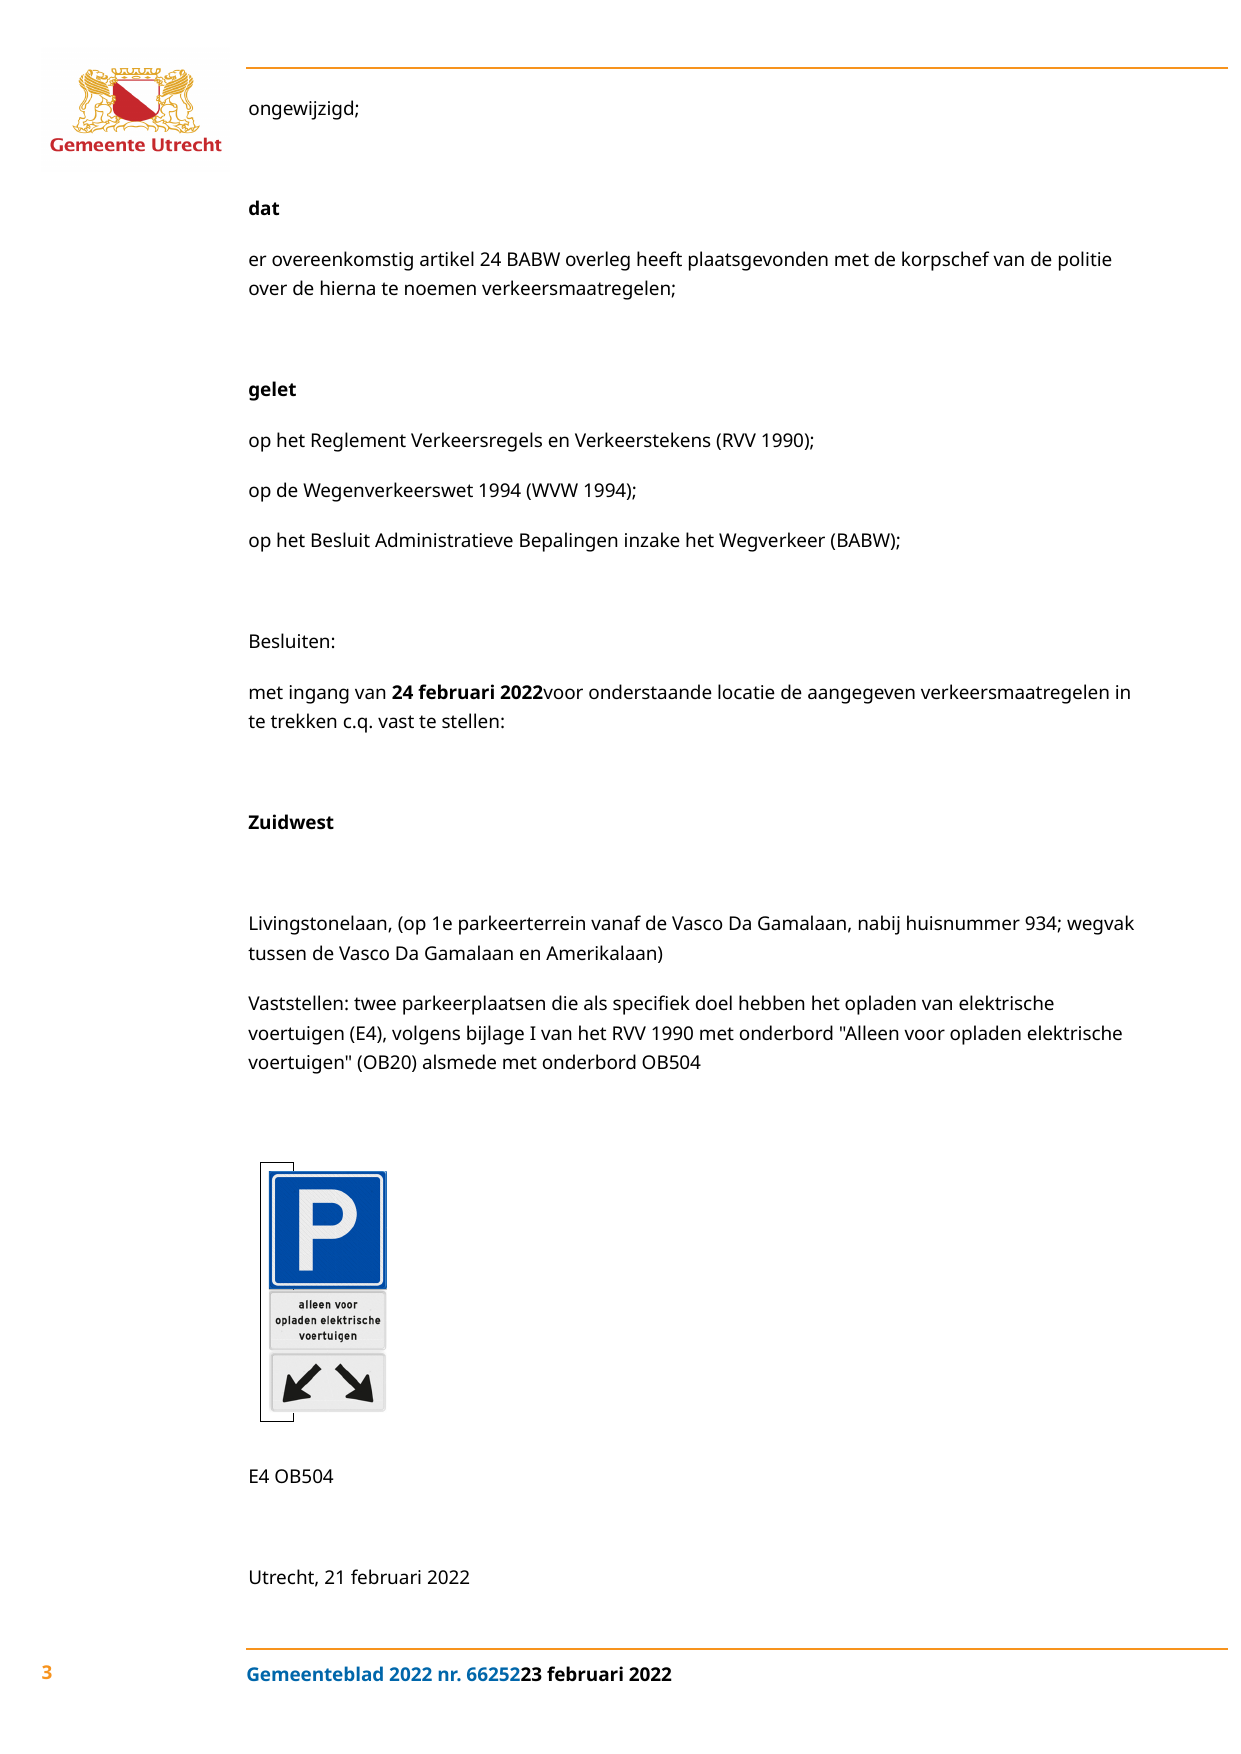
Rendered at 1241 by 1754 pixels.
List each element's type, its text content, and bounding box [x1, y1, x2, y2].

text ongewijzigd; [248, 95, 1152, 121]
picture [268, 1171, 387, 1413]
text dat [248, 196, 1152, 221]
text op het Reglement Verkeersregels en Verkeerstekens (RVV 1990); [248, 427, 1152, 453]
text E4 OB504 [248, 1464, 1152, 1489]
text Livingstonelaan, (op 1e parkeerterrein vanaf de Vasco Da Gamalaan, nabij huisnummer 934; wegvak tussen de Vasco Da Gamalaan en Amerikalaan) [248, 910, 1152, 966]
text Zuidwest [248, 809, 1152, 835]
text Utrecht, 21 februari 2022 [248, 1564, 1152, 1590]
text Vaststellen: twee parkeerplaatsen die als specifiek doel hebben het opladen van elektrische voertuigen (E4), volgens bijlage I van het RVV 1990 met onderbord "Alleen voor opladen elektrische voertuigen" (OB20) alsmede met onderbord OB504 [248, 990, 1152, 1075]
text Besluiten: [248, 628, 1152, 654]
picture [41, 47, 231, 172]
text er overeenkomstig artikel 24 BABW overleg heeft plaatsgevonden met de korpschef van de politie over de hierna te noemen verkeersmaatregelen; [248, 246, 1152, 301]
text op de Wegenverkeerswet 1994 (WVW 1994); [248, 477, 1152, 503]
text op het Besluit Administratieve Bepalingen inzake het Wegverkeer (BABW); [248, 528, 1152, 553]
text met ingang van 24 februari 2022voor onderstaande locatie de aangegeven verkeersmaatregelen in te trekken c.q. vast te stellen: [248, 679, 1152, 734]
text gelet [248, 376, 1152, 402]
